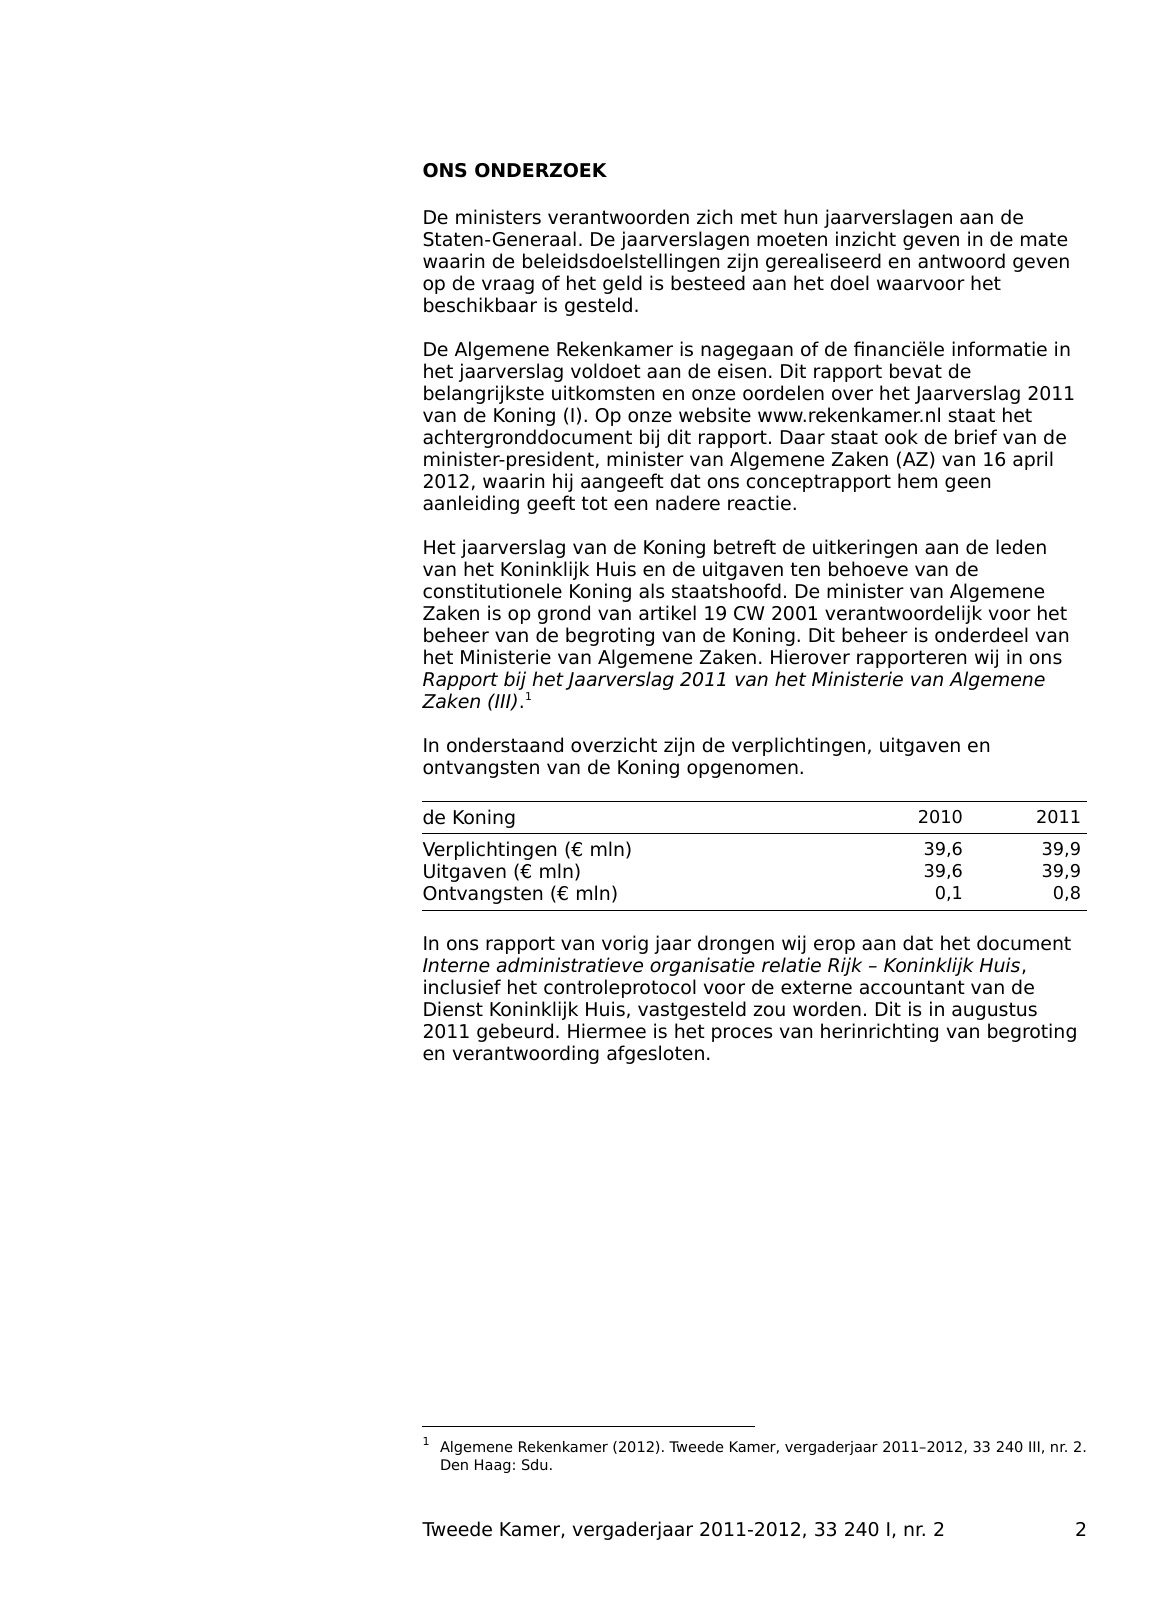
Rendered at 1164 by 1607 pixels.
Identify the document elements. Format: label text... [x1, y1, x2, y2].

table_cell 39,9 [969, 834, 1087, 861]
text In ons rapport van vorig jaar drongen wij erop aan dat het document Interne administratieve organisatie relatie Rijk – Koninklijk Huis, inclusief het controleprotocol voor de externe accountant van de Dienst Koninklijk Huis, vastgesteld zou worden. Dit is in augustus 2011 gebeurd. Hiermee is het proces van herinrichting van begroting en verantwoording afgesloten. [422, 933, 1087, 1065]
table_header 2010 [850, 802, 968, 833]
text De Algemene Rekenkamer is nagegaan of de financiële informatie in het jaarverslag voldoet aan de eisen. Dit rapport bevat de belangrijkste uitkomsten en onze oordelen over het Jaarverslag 2011 van de Koning (I). Op onze website www.rekenkamer.nl staat het achtergronddocument bij dit rapport. Daar staat ook de brief van de minister-president, minister van Algemene Zaken (AZ) van 16 april 2012, waarin hij aangeeft dat ons conceptrapport hem geen aanleiding geeft tot een nadere reactie. [422, 339, 1087, 515]
table_cell 39,6 [850, 861, 968, 883]
table_header de Koning [422, 802, 850, 833]
text De ministers verantwoorden zich met hun jaarverslagen aan de Staten-Generaal. De jaarverslagen moeten inzicht geven in de mate waarin de beleidsdoelstellingen zijn gerealiseerd en antwoord geven op de vraag of het geld is besteed aan het doel waarvoor het beschikbaar is gesteld. [422, 207, 1087, 317]
table_cell Verplichtingen (€ mln) [422, 834, 850, 861]
table_header 2011 [969, 802, 1087, 833]
table_cell 39,6 [850, 834, 968, 861]
table_cell 0,1 [850, 883, 968, 909]
table_cell Ontvangsten (€ mln) [422, 883, 850, 909]
text Algemene Rekenkamer (2012). Tweede Kamer, vergaderjaar 2011–2012, 33 240 III, nr. 2. Den Haag: Sdu. [422, 1435, 1087, 1474]
table_cell Uitgaven (€ mln) [422, 861, 850, 883]
table_cell 0,8 [969, 883, 1087, 909]
subtitle ONS ONDERZOEK [422, 160, 1087, 182]
text In onderstaand overzicht zijn de verplichtingen, uitgaven en ontvangsten van de Koning opgenomen. [422, 735, 1087, 779]
table_cell 39,9 [969, 861, 1087, 883]
text Het jaarverslag van de Koning betreft de uitkeringen aan de leden van het Koninklijk Huis en de uitgaven ten behoeve van de constitutionele Koning als staatshoofd. De minister van Algemene Zaken is op grond van artikel 19 CW 2001 verantwoordelijk voor het beheer van de begroting van de Koning. Dit beheer is onderdeel van het Ministerie van Algemene Zaken. Hierover rapporteren wij in ons Rapport bij het Jaarverslag 2011 van het Ministerie van Algemene Zaken (III). [422, 537, 1087, 713]
